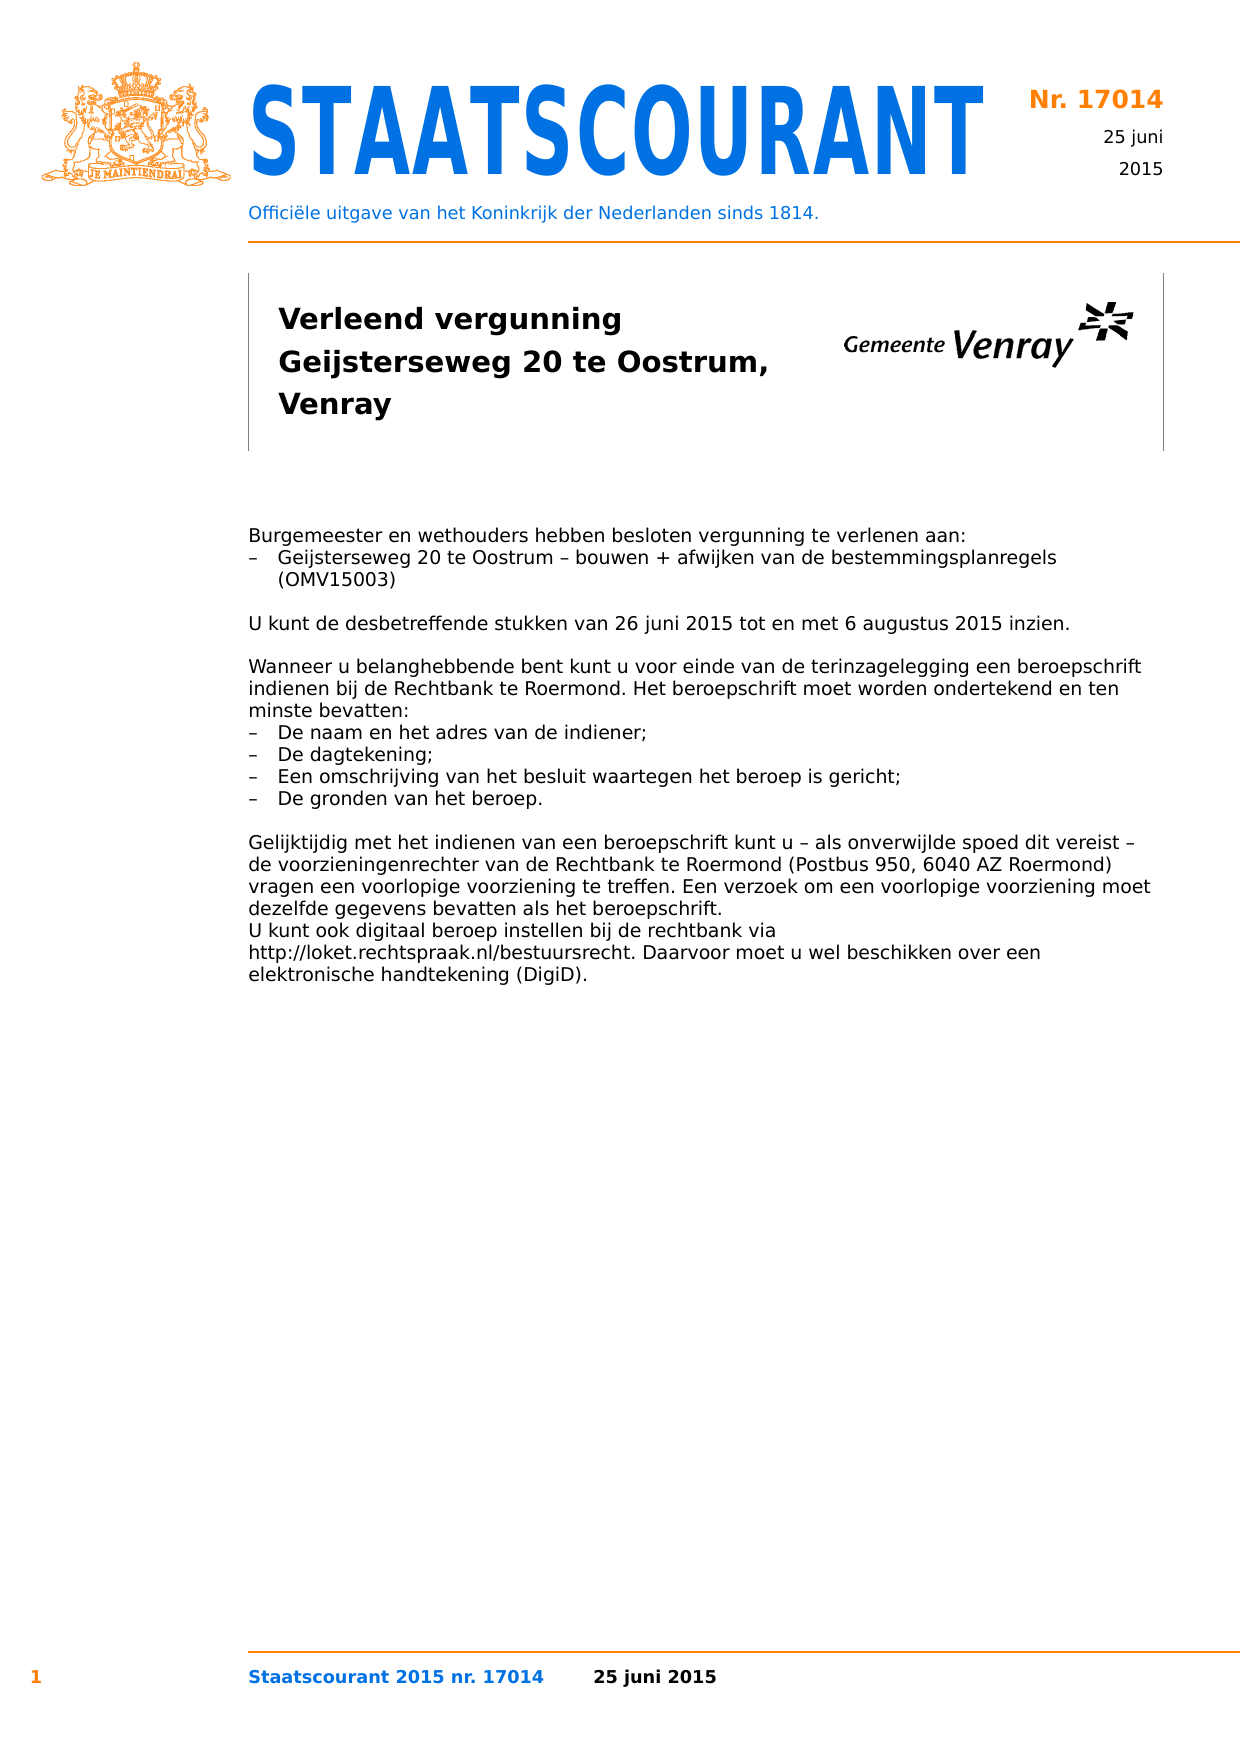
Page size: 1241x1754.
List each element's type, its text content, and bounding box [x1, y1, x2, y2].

text Gelijktijdig met het indienen van een beroepschrift kunt u – als onverwijlde spoed dit vereist – de voorzieningenrechter van de Rechtbank te Roermond (Postbus 950, 6040 AZ Roermond) vragen een voorlopige voorziening te treffen. Een verzoek om een voorlopige voorziening moet dezelfde gegevens bevatten als het beroepschrift. [248, 832, 1163, 920]
table_header [25, 62, 248, 241]
table_header Nr. 17014 [998, 62, 1240, 121]
text Burgemeester en wethouders hebben besloten vergunning te verlenen aan: [248, 525, 1163, 547]
table_header STAATSCOURANT [248, 62, 998, 203]
text – De dagtekening; [248, 744, 1163, 766]
picture [844, 302, 1134, 368]
text – De gronden van het beroep. [248, 788, 1163, 810]
picture [41, 62, 231, 186]
table_cell 2015 [998, 153, 1240, 203]
text – Een omschrijving van het besluit waartegen het beroep is gericht; [248, 766, 1163, 788]
text – De naam en het adres van de indiener; [248, 722, 1163, 744]
text – Geijsterseweg 20 te Oostrum – bouwen + afwijken van de bestemmingsplanregels (OMV15003) [248, 547, 1163, 591]
text U kunt de desbetreffende stukken van 26 juni 2015 tot en met 6 augustus 2015 inzien. [248, 612, 1163, 634]
text U kunt ook digitaal beroep instellen bij de rechtbank via http://loket.rechtspraak.nl/bestuursrecht. Daarvoor moet u wel beschikken over een elektronische handtekening (DigiD). [248, 920, 1163, 986]
table_cell Officiële uitgave van het Koninkrijk der Nederlanden sinds 1814. [248, 203, 1240, 241]
subtitle Verleend vergunning Geijsterseweg 20 te Oostrum, Venray [249, 273, 1163, 451]
table_cell 25 juni [998, 121, 1240, 153]
text Wanneer u belanghebbende bent kunt u voor einde van de terinzagelegging een beroepschrift indienen bij de Rechtbank te Roermond. Het beroepschrift moet worden ondertekend en ten minste bevatten: [248, 656, 1163, 722]
